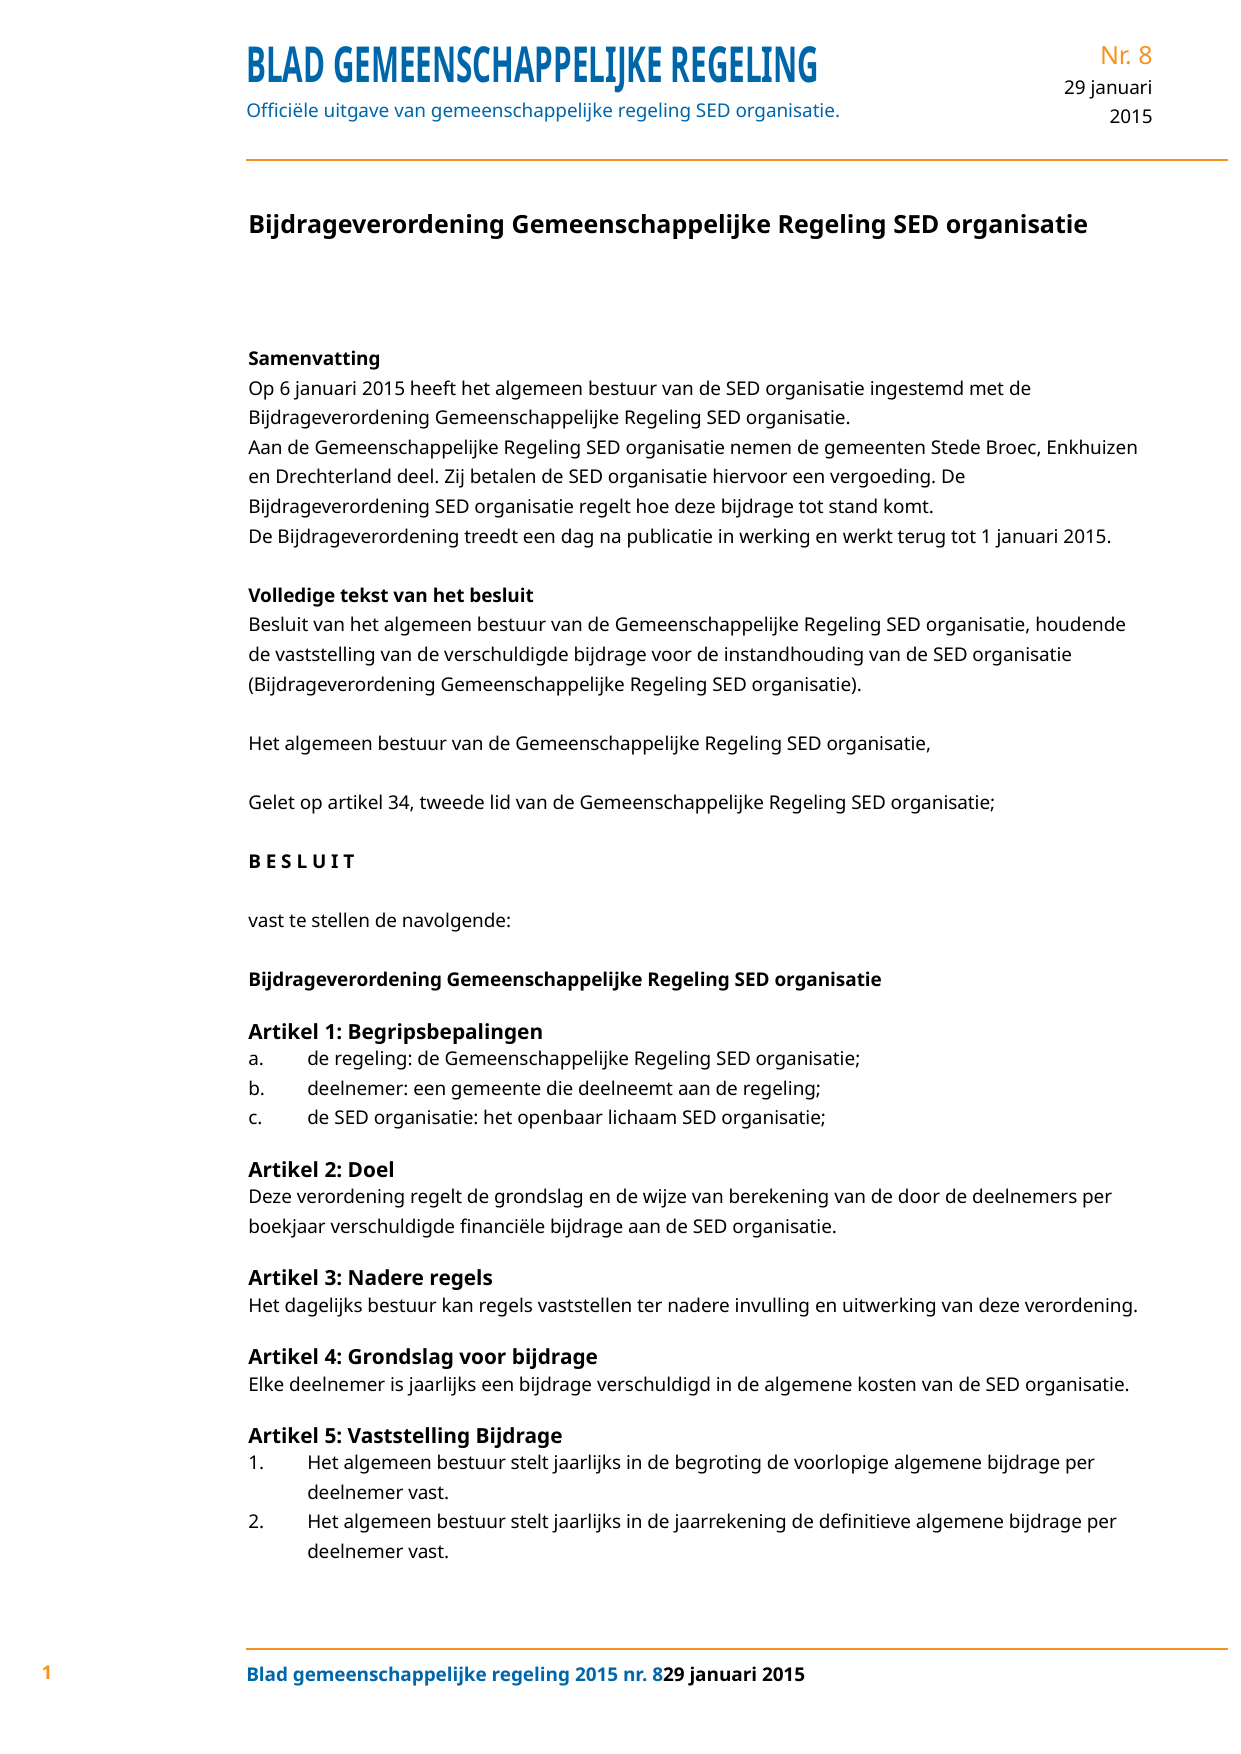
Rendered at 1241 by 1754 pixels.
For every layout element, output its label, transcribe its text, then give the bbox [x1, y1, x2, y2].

text Het algemeen bestuur van de Gemeenschappelijke Regeling SED organisatie, [248, 730, 1152, 756]
list Het algemeen bestuur stelt jaarlijks in de jaarrekening de definitieve algemene bijdrage per deelnemer vast. [248, 1509, 1152, 1564]
text Aan de Gemeenschappelijke Regeling SED organisatie nemen de gemeenten Stede Broec, Enkhuizen en Drechterland deel. Zij betalen de SED organisatie hiervoor een vergoeding. De Bijdrageverordening SED organisatie regelt hoe deze bijdrage tot stand komt. [248, 434, 1152, 519]
text De Bijdrageverordening treedt een dag na publicatie in werking en werkt terug tot 1 januari 2015. [248, 523, 1152, 548]
text Elke deelnemer is jaarlijks een bijdrage verschuldigd in de algemene kosten van de SED organisatie. [248, 1371, 1152, 1396]
list deelnemer: een gemeente die deelneemt aan de regeling; [248, 1075, 1152, 1101]
text Het dagelijks bestuur kan regels vaststellen ter nadere invulling en uitwerking van deze verordening. [248, 1292, 1152, 1318]
text Artikel 4: Grondslag voor bijdrage [248, 1342, 1152, 1371]
text Bijdrageverordening Gemeenschappelijke Regeling SED organisatie [248, 207, 1152, 241]
list Het algemeen bestuur stelt jaarlijks in de begroting de voorlopige algemene bijdrage per deelnemer vast. [248, 1449, 1152, 1505]
text Artikel 2: Doel [248, 1155, 1152, 1183]
text Artikel 3: Nadere regels [248, 1263, 1152, 1292]
text B E S L U I T [248, 848, 1152, 874]
text Samenvatting [248, 345, 1152, 371]
text Volledige tekst van het besluit [248, 582, 1152, 608]
list de SED organisatie: het openbaar lichaam SED organisatie; [248, 1104, 1152, 1130]
text vast te stellen de navolgende: [248, 907, 1152, 933]
picture [41, 47, 231, 172]
text Besluit van het algemeen bestuur van de Gemeenschappelijke Regeling SED organisatie, houdende de vaststelling van de verschuldigde bijdrage voor de instandhouding van de SED organisatie (Bijdrageverordening Gemeenschappelijke Regeling SED organisatie). [248, 612, 1152, 696]
text Gelet op artikel 34, tweede lid van de Gemeenschappelijke Regeling SED organisatie; [248, 789, 1152, 815]
text Deze verordening regelt de grondslag en de wijze van berekening van de door de deelnemers per boekjaar verschuldigde financiële bijdrage aan de SED organisatie. [248, 1183, 1152, 1239]
text Bijdrageverordening Gemeenschappelijke Regeling SED organisatie [248, 967, 1152, 992]
list de regeling: de Gemeenschappelijke Regeling SED organisatie; [248, 1045, 1152, 1071]
text Op 6 januari 2015 heeft het algemeen bestuur van de SED organisatie ingestemd met de Bijdrageverordening Gemeenschappelijke Regeling SED organisatie. [248, 375, 1152, 430]
text Artikel 5: Vaststelling Bijdrage [248, 1421, 1152, 1449]
text Artikel 1: Begripsbepalingen [248, 1017, 1152, 1045]
